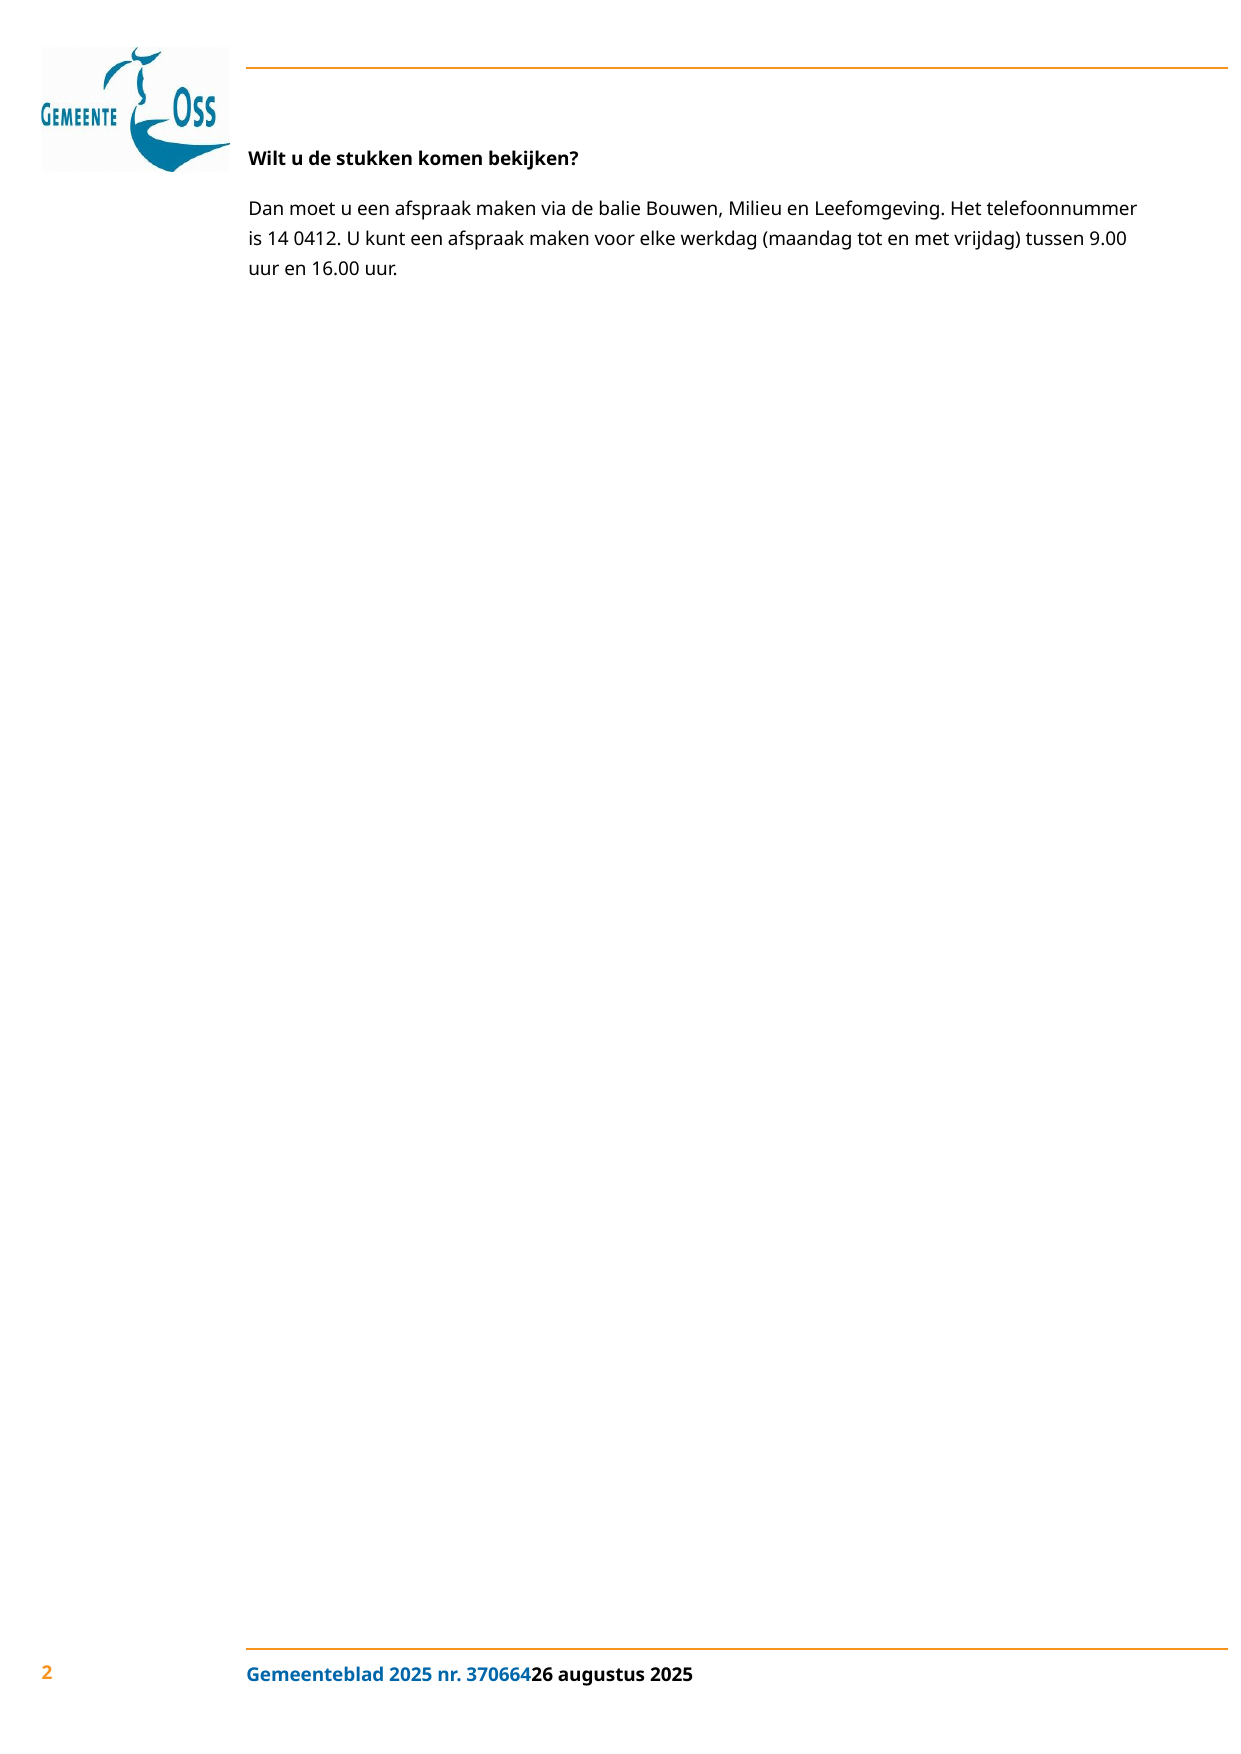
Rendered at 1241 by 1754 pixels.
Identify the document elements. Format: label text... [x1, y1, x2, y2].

text Dan moet u een afspraak maken via de balie Bouwen, Milieu en Leefomgeving. Het telefoonnummer is 14 0412. U kunt een afspraak maken voor elke werkdag (maandag tot en met vrijdag) tussen 9.00 uur en 16.00 uur. [248, 196, 1152, 281]
picture [41, 47, 231, 172]
text Wilt u de stukken komen bekijken? [248, 145, 1152, 171]
